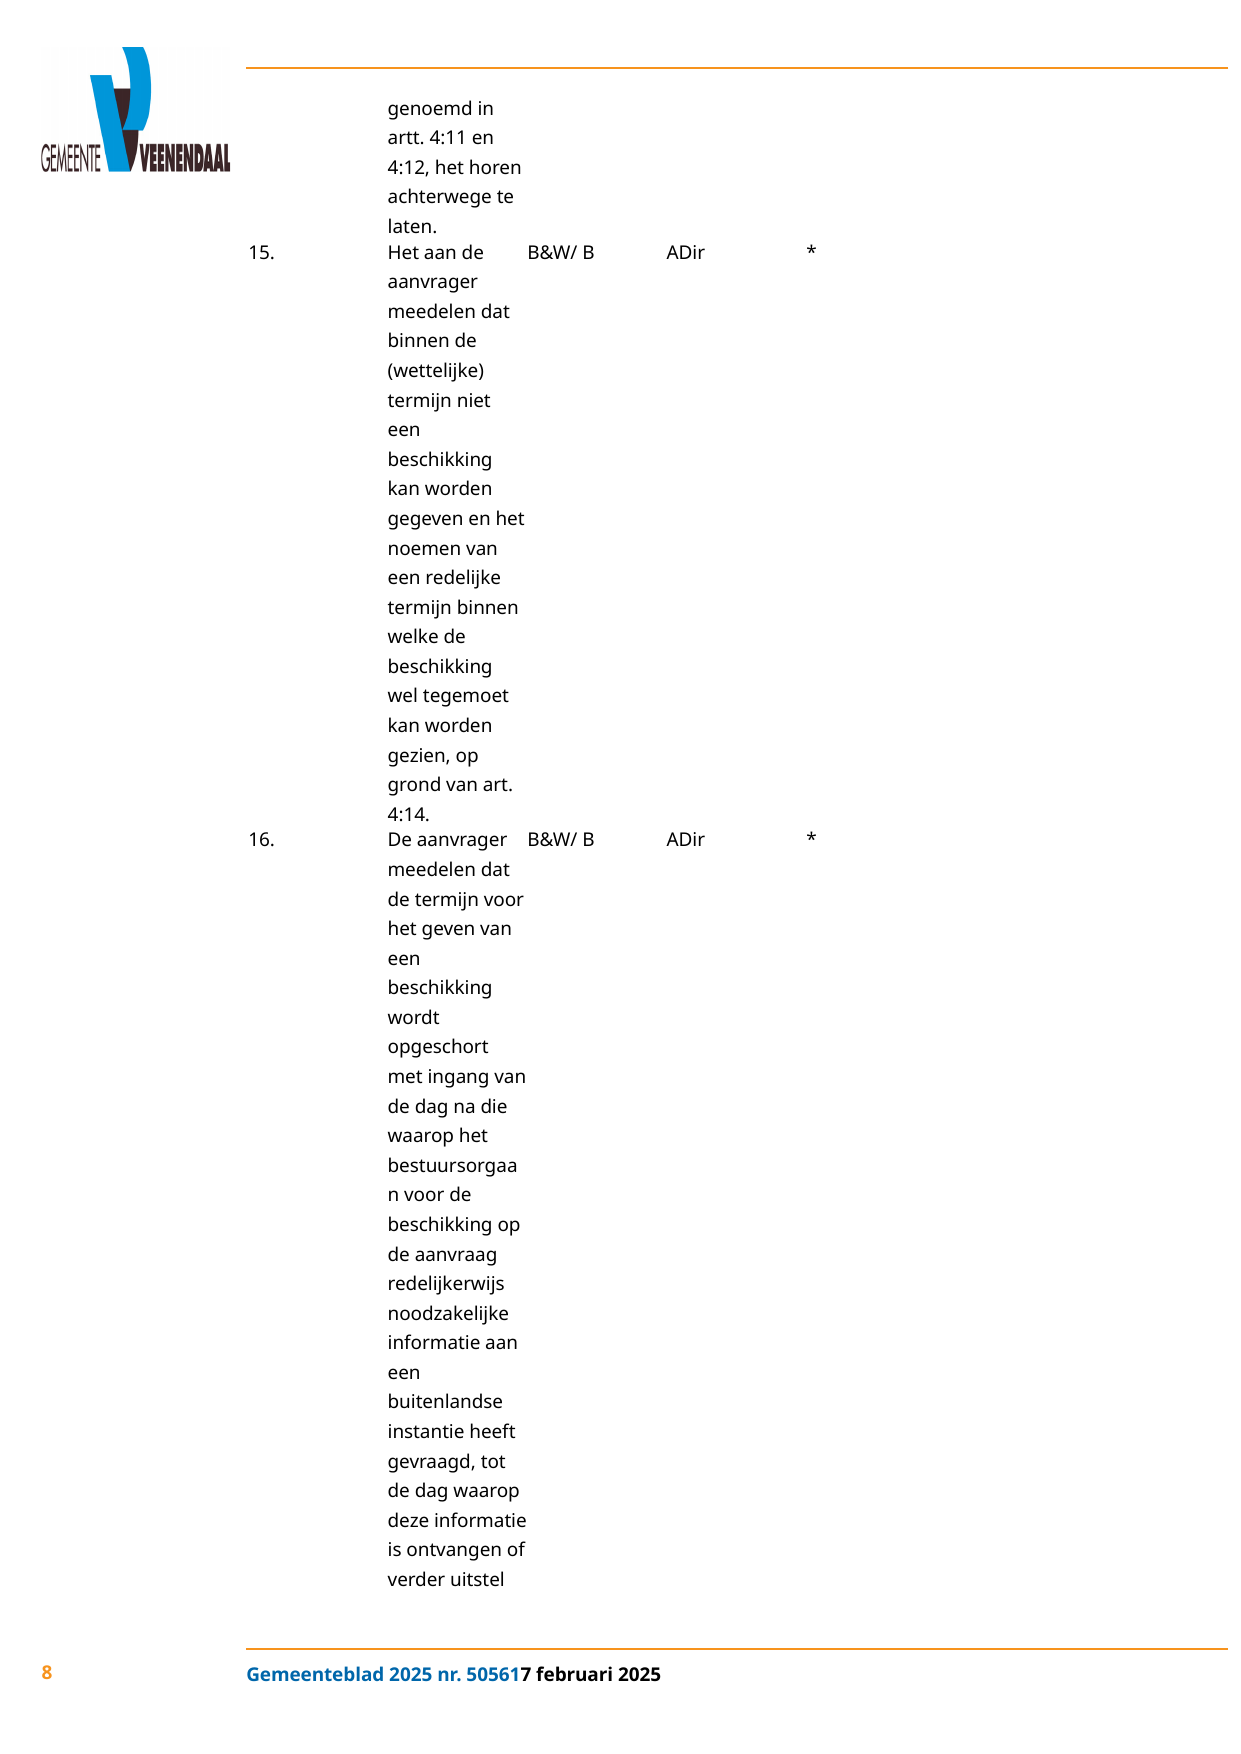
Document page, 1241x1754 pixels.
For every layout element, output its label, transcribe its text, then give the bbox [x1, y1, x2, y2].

picture [41, 47, 130, 172]
table_cell [248, 827, 387, 1592]
table_cell ADir [666, 827, 806, 1592]
table_cell B&W/ B [527, 827, 666, 1592]
picture [123, 47, 231, 172]
table_cell [806, 95, 945, 239]
table_cell [945, 239, 1152, 827]
table_cell * [806, 827, 945, 1592]
table_cell Het aan de aanvrager meedelen dat binnen de (wettelijke) termijn niet een beschikking kan worden gegeven en het noemen van een redelijke termijn binnen welke de beschikking wel tegemoet kan worden gezien, op grond van art. 4:14. [388, 239, 527, 827]
table_cell ADir [666, 239, 806, 827]
table_cell [945, 95, 1152, 239]
table_cell [666, 95, 806, 239]
table_cell [527, 95, 666, 239]
table_cell * [806, 239, 945, 827]
table_cell B&W/ B [527, 239, 666, 827]
table_cell [248, 239, 387, 827]
table_cell [248, 95, 387, 239]
table_cell genoemd in artt. 4:11 en 4:12, het horen achterwege te laten. [388, 95, 527, 239]
table_cell [945, 827, 1152, 1592]
table_cell De aanvrager meedelen dat de termijn voor het geven van een beschikking wordt opgeschort met ingang van de dag na die waarop het bestuursorgaan voor de beschikking op de aanvraag redelijkerwijs noodzakelijke informatie aan een buitenlandse instantie heeft gevraagd, tot de dag waarop deze informatie is ontvangen of verder uitstel [388, 827, 527, 1592]
